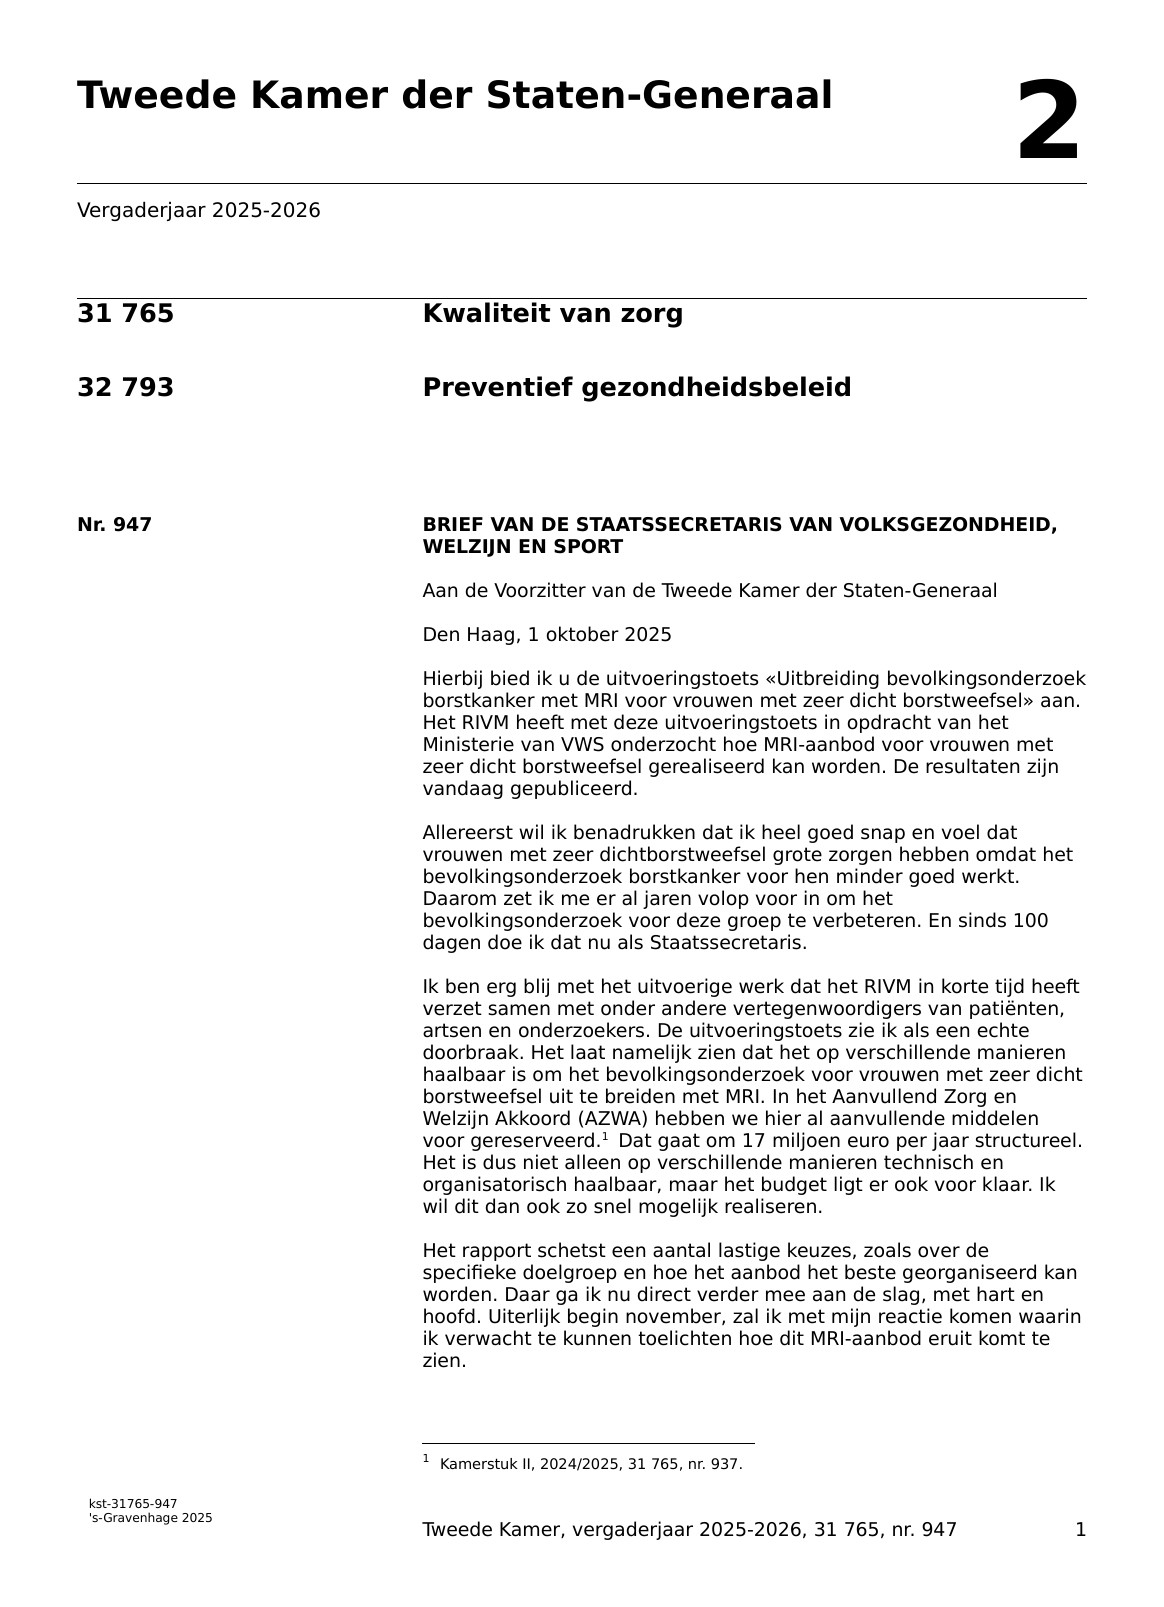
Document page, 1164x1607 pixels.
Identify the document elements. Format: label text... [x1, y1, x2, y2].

text Aan de Voorzitter van de Tweede Kamer der Staten-Generaal [422, 580, 1087, 602]
text Het rapport schetst een aantal lastige keuzes, zoals over de specifieke doelgroep en hoe het aanbod het beste georganiseerd kan worden. Daar ga ik nu direct verder mee aan de slag, met hart en hoofd. Uiterlijk begin november, zal ik met mijn reactie komen waarin ik verwacht te kunnen toelichten hoe dit MRI-aanbod eruit komt te zien. [422, 1240, 1087, 1372]
subtitle 32 793 Preventief gezondheidsbeleid [77, 373, 1087, 403]
subtitle 31 765 Kwaliteit van zorg [77, 299, 1087, 329]
text Allereerst wil ik benadrukken dat ik heel goed snap en voel dat vrouwen met zeer dichtborstweefsel grote zorgen hebben omdat het bevolkingsonderzoek borstkanker voor hen minder goed werkt. Daarom zet ik me er al jaren volop voor in om het bevolkingsonderzoek voor deze groep te verbeteren. En sinds 100 dagen doe ik dat nu als Staatssecretaris. [422, 822, 1087, 954]
text 's-Gravenhage 2025 [88, 1511, 323, 1525]
text Den Haag, 1 oktober 2025 [422, 624, 1087, 646]
text Ik ben erg blij met het uitvoerige werk dat het RIVM in korte tijd heeft verzet samen met onder andere vertegenwoordigers van patiënten, artsen en onderzoekers. De uitvoeringstoets zie ik als een echte doorbraak. Het laat namelijk zien dat het op verschillende manieren haalbaar is om het bevolkingsonderzoek voor vrouwen met zeer dicht borstweefsel uit te breiden met MRI. In het Aanvullend Zorg en Welzijn Akkoord (AZWA) hebben we hier al aanvullende middelen voor gereserveerd. Dat gaat om 17 miljoen euro per jaar structureel. Het is dus niet alleen op verschillende manieren technisch en organisatorisch haalbaar, maar het budget ligt er ook voor klaar. Ik wil dit dan ook zo snel mogelijk realiseren. [422, 976, 1087, 1218]
text kst-31765-947 [88, 1497, 323, 1511]
text Kamerstuk II, 2024/2025, 31 765, nr. 937. [422, 1452, 1087, 1474]
table_header Tweede Kamer der Staten-Generaal [77, 59, 886, 183]
subtitle Nr. 947 BRIEF VAN DE STAATSSECRETARIS VAN VOLKSGEZONDHEID, WELZIJN EN SPORT [77, 514, 1087, 558]
table_cell Vergaderjaar 2025-2026 [77, 184, 1087, 298]
text Hierbij bied ik u de uitvoeringstoets «Uitbreiding bevolkingsonderzoek borstkanker met MRI voor vrouwen met zeer dicht borstweefsel» aan. Het RIVM heeft met deze uitvoeringstoets in opdracht van het Ministerie van VWS onderzocht hoe MRI-aanbod voor vrouwen met zeer dicht borstweefsel gerealiseerd kan worden. De resultaten zijn vandaag gepubliceerd. [422, 668, 1087, 800]
table_header 2 [886, 59, 1087, 183]
